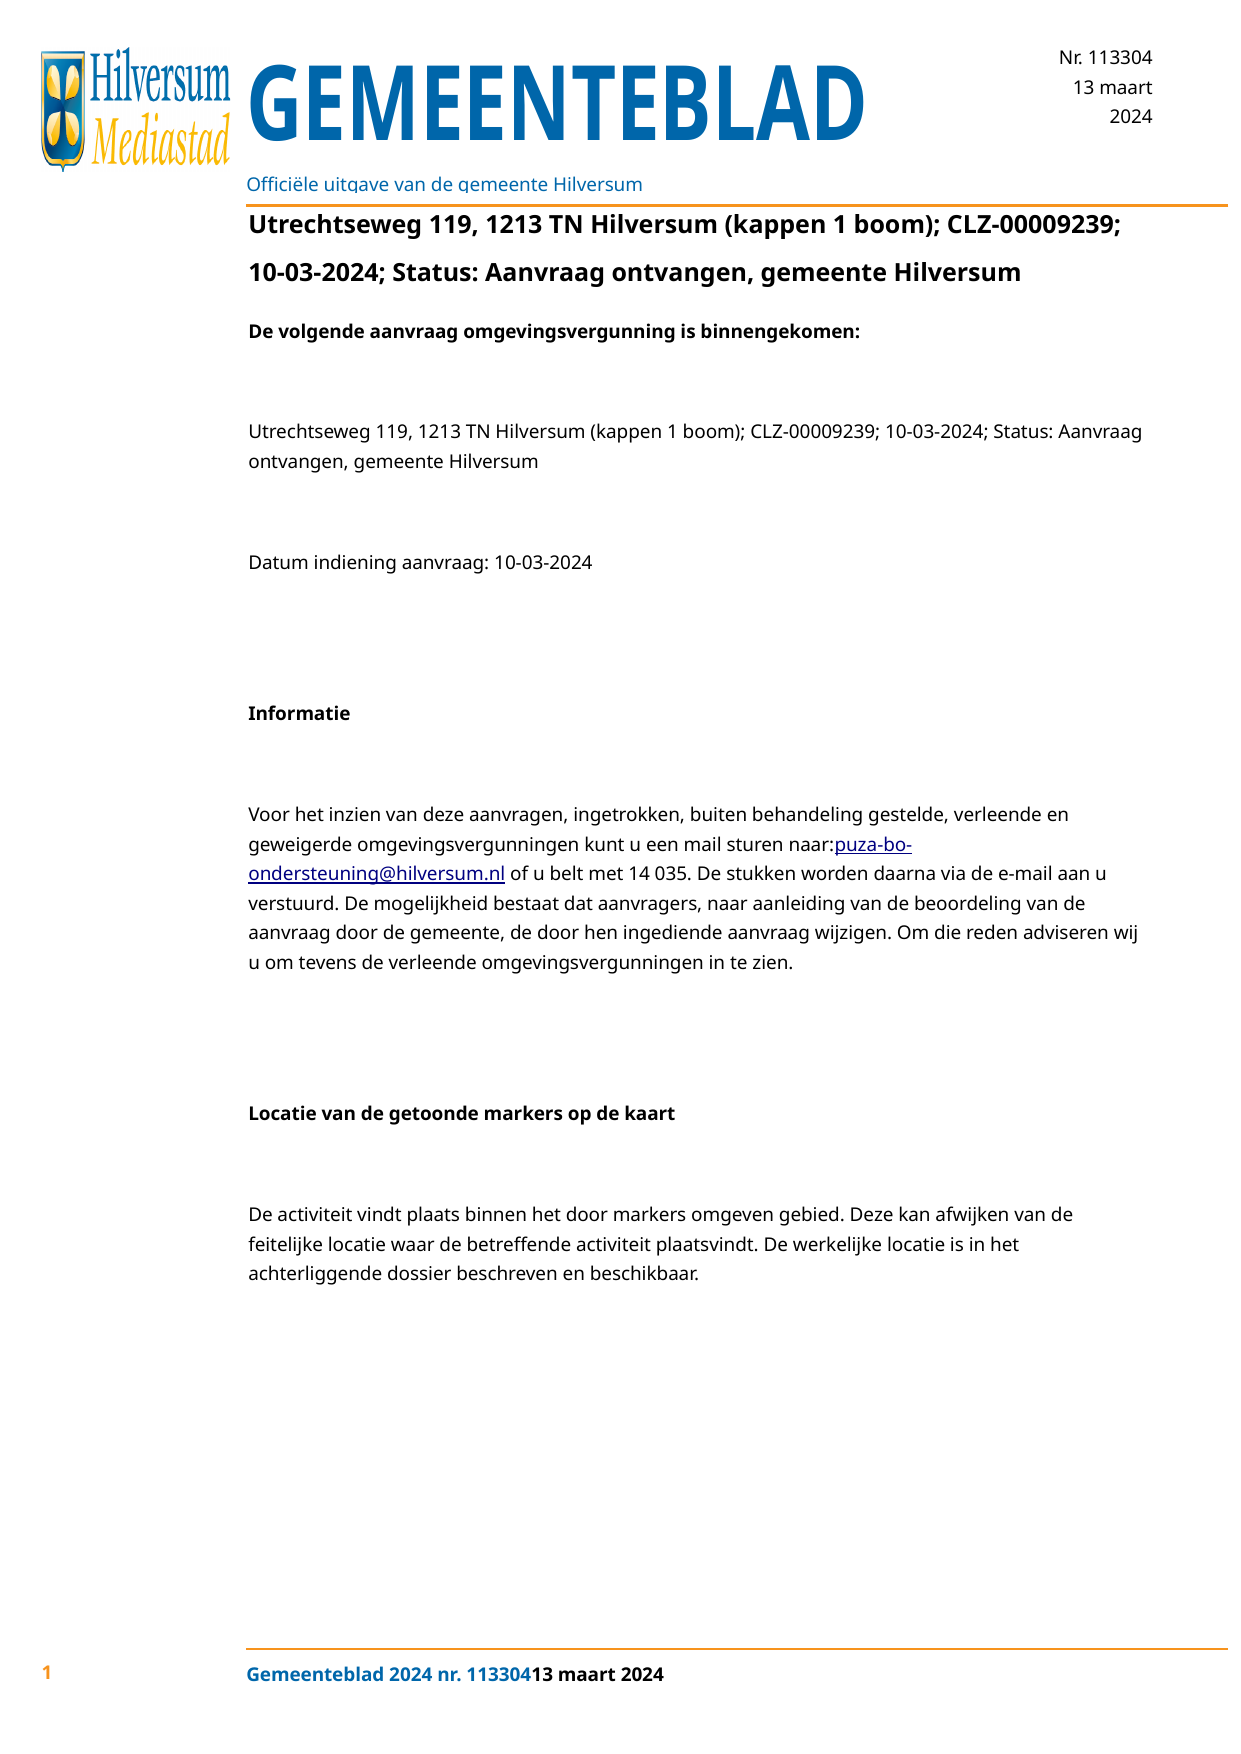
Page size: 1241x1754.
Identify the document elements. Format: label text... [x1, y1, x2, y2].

text Utrechtseweg 119, 1213 TN Hilversum (kappen 1 boom); CLZ-00009239; 10-03-2024; Status: Aanvraag ontvangen, gemeente Hilversum [248, 207, 1152, 288]
text Voor het inzien van deze aanvragen, ingetrokken, buiten behandeling gestelde, verleende en geweigerde omgevingsvergunningen kunt u een mail sturen naar:puza-bo-ondersteuning@hilversum.nl of u belt met 14 035. De stukken worden daarna via de e-mail aan u verstuurd. De mogelijkheid bestaat dat aanvragers, naar aanleiding van de beoordeling van de aanvraag door de gemeente, de door hen ingediende aanvraag wijzigen. Om die reden adviseren wij u om tevens de verleende omgevingsvergunningen in te zien. [248, 801, 1152, 975]
text Utrechtseweg 119, 1213 TN Hilversum (kappen 1 boom); CLZ-00009239; 10-03-2024; Status: Aanvraag ontvangen, gemeente Hilversum [248, 419, 1152, 474]
text De activiteit vindt plaats binnen het door markers omgeven gebied. Deze kan afwijken van de feitelijke locatie waar de betreffende activiteit plaatsvindt. De werkelijke locatie is in het achterliggende dossier beschreven en beschikbaar. [248, 1201, 1152, 1286]
text Informatie [248, 700, 1152, 726]
text De volgende aanvraag omgevingsvergunning is binnengekomen: [248, 318, 1152, 344]
text Datum indiening aanvraag: 10-03-2024 [248, 549, 1152, 575]
text Locatie van de getoonde markers op de kaart [248, 1100, 1152, 1126]
picture [41, 47, 231, 172]
